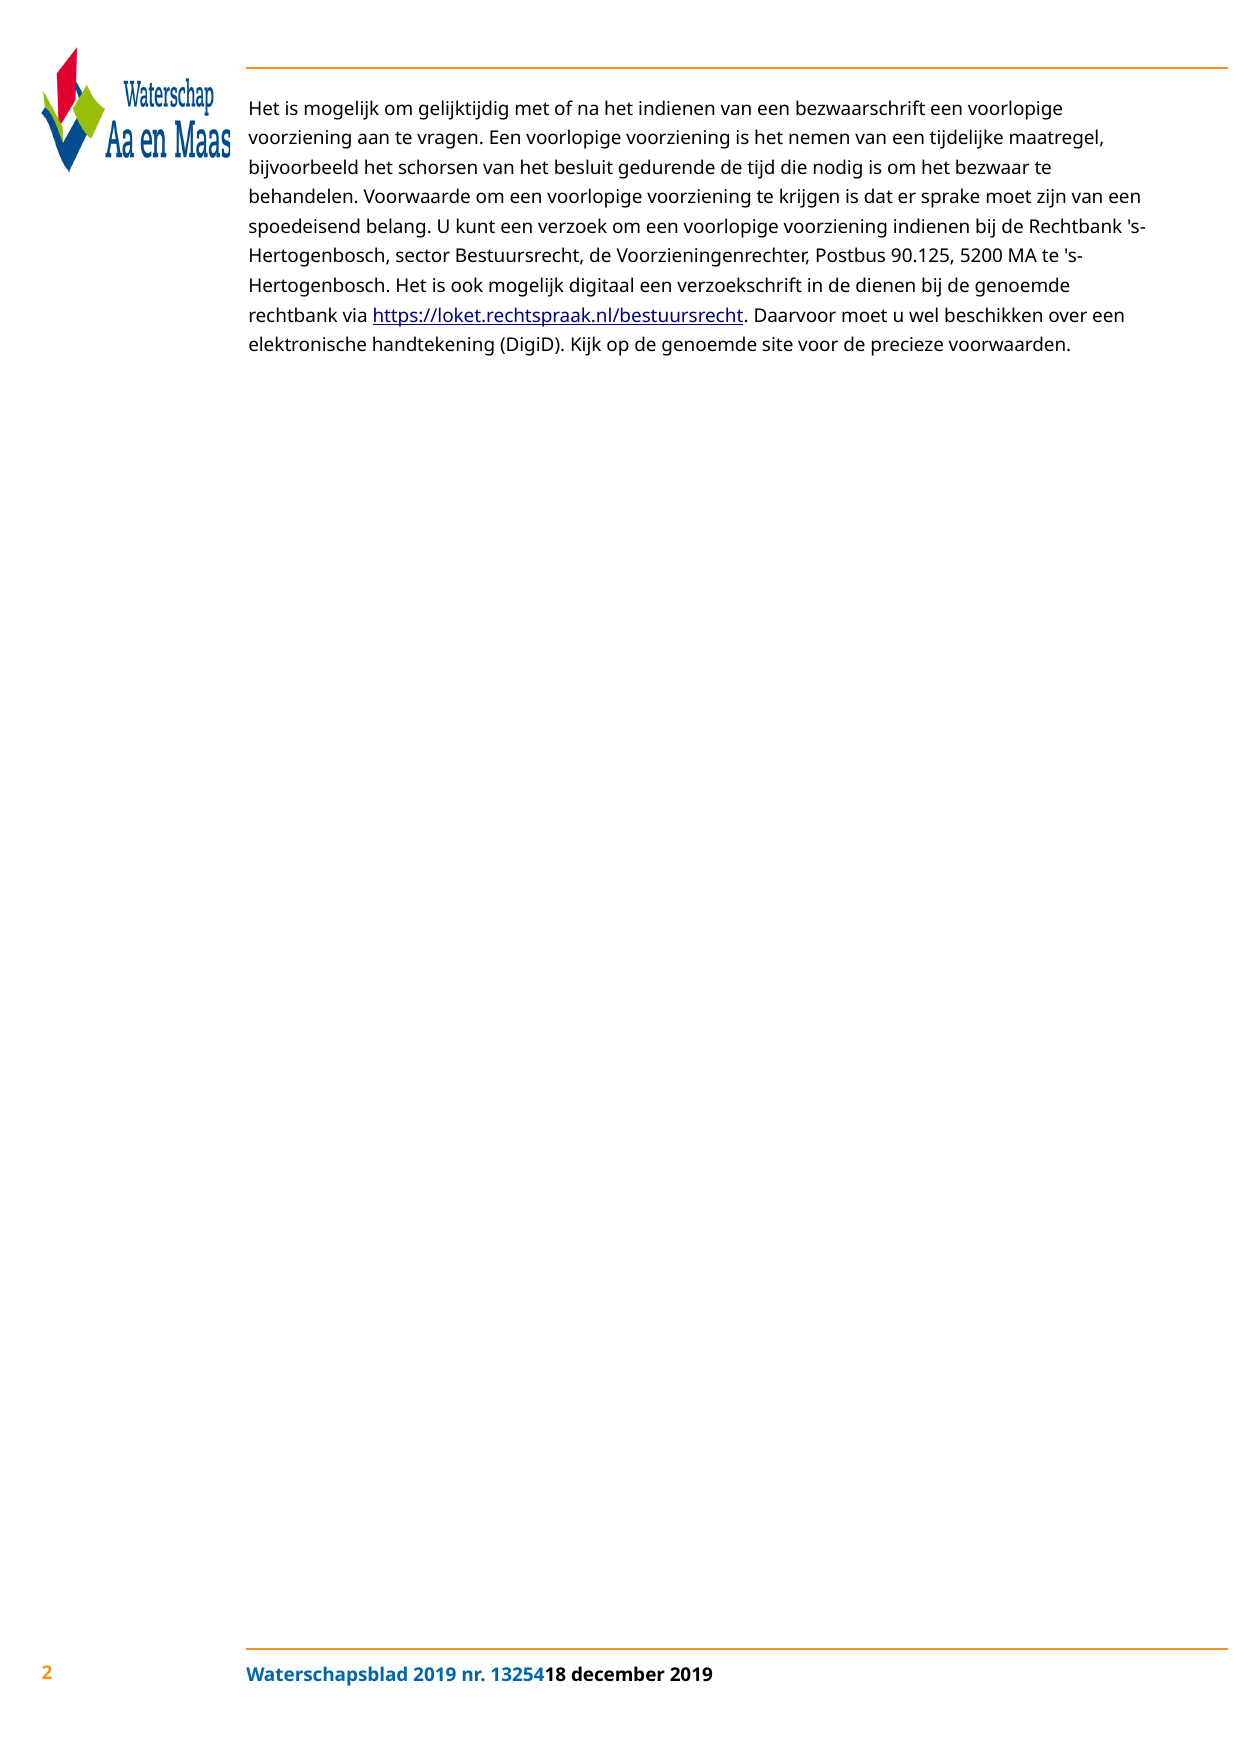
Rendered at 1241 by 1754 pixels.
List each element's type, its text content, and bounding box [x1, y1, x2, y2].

picture [41, 47, 231, 172]
text Het is mogelijk om gelijktijdig met of na het indienen van een bezwaarschrift een voorlopige voorziening aan te vragen. Een voorlopige voorziening is het nemen van een tijdelijke maatregel, bijvoorbeeld het schorsen van het besluit gedurende de tijd die nodig is om het bezwaar te behandelen. Voorwaarde om een voorlopige voorziening te krijgen is dat er sprake moet zijn van een spoedeisend belang. U kunt een verzoek om een voorlopige voorziening indienen bij de Rechtbank 's-Hertogenbosch, sector Bestuursrecht, de Voorzieningenrechter, Postbus 90.125, 5200 MA te 's-Hertogenbosch. Het is ook mogelijk digitaal een verzoekschrift in de dienen bij de genoemde rechtbank via https://loket.rechtspraak.nl/bestuursrecht. Daarvoor moet u wel beschikken over een elektronische handtekening (DigiD). Kijk op de genoemde site voor de precieze voorwaarden. [248, 95, 1152, 357]
